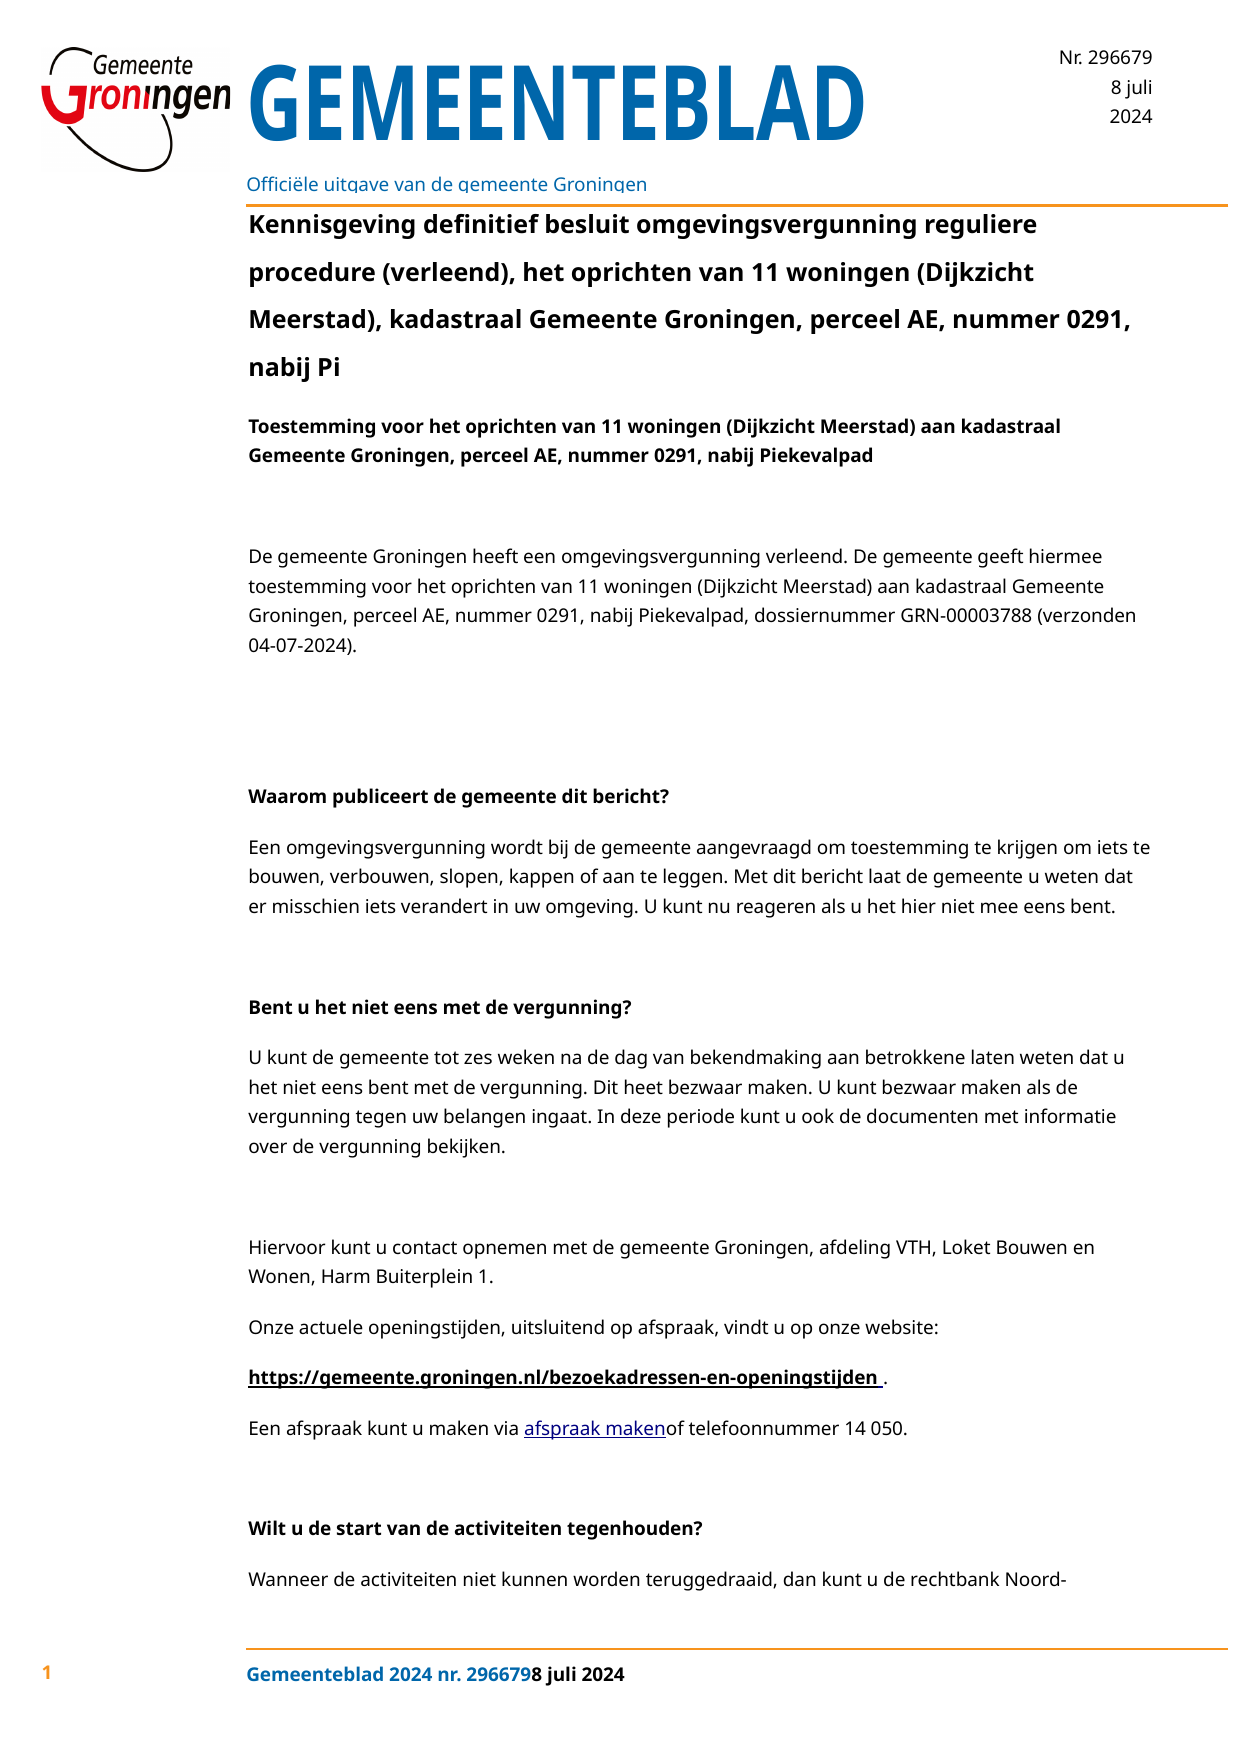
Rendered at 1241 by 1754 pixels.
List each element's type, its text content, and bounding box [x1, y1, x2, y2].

text Onze actuele openingstijden, uitsluitend op afspraak, vindt u op onze website: [248, 1314, 1152, 1340]
text Een omgevingsvergunning wordt bij de gemeente aangevraagd om toestemming te krijgen om iets te bouwen, verbouwen, slopen, kappen of aan te leggen. Met dit bericht laat de gemeente u weten dat er misschien iets verandert in uw omgeving. U kunt nu reageren als u het hier niet mee eens bent. [248, 834, 1152, 919]
text Hiervoor kunt u contact opnemen met de gemeente Groningen, afdeling VTH, Loket Bouwen en Wonen, Harm Buiterplein 1. [248, 1234, 1152, 1289]
text Wanneer de activiteiten niet kunnen worden teruggedraaid, dan kunt u de rechtbank Noord- [248, 1566, 1152, 1592]
text Toestemming voor het oprichten van 11 woningen (Dijkzicht Meerstad) aan kadastraal Gemeente Groningen, perceel AE, nummer 0291, nabij Piekevalpad [248, 413, 1152, 468]
text U kunt de gemeente tot zes weken na de dag van bekendmaking aan betrokkene laten weten dat u het niet eens bent met de vergunning. Dit heet bezwaar maken. U kunt bezwaar maken als de vergunning tegen uw belangen ingaat. In deze periode kunt u ook de documenten met informatie over de vergunning bekijken. [248, 1044, 1152, 1159]
text Wilt u de start van de activiteiten tegenhouden? [248, 1516, 1152, 1541]
text Bent u het niet eens met de vergunning? [248, 994, 1152, 1020]
text De gemeente Groningen heeft een omgevingsvergunning verleend. De gemeente geeft hiermee toestemming voor het oprichten van 11 woningen (Dijkzicht Meerstad) aan kadastraal Gemeente Groningen, perceel AE, nummer 0291, nabij Piekevalpad, dossiernummer GRN-00003788 (verzonden 04-07-2024). [248, 543, 1152, 658]
text https://gemeente.groningen.nl/bezoekadressen-en-openingstijden . [248, 1364, 1152, 1390]
text Een afspraak kunt u maken via afspraak makenof telefoonnummer 14 050. [248, 1415, 1152, 1441]
text Kennisgeving definitief besluit omgevingsvergunning reguliere procedure (verleend), het oprichten van 11 woningen (Dijkzicht Meerstad), kadastraal Gemeente Groningen, perceel AE, nummer 0291, nabij Pi [248, 207, 1152, 384]
text Waarom publiceert de gemeente dit bericht? [248, 783, 1152, 809]
picture [41, 47, 231, 172]
